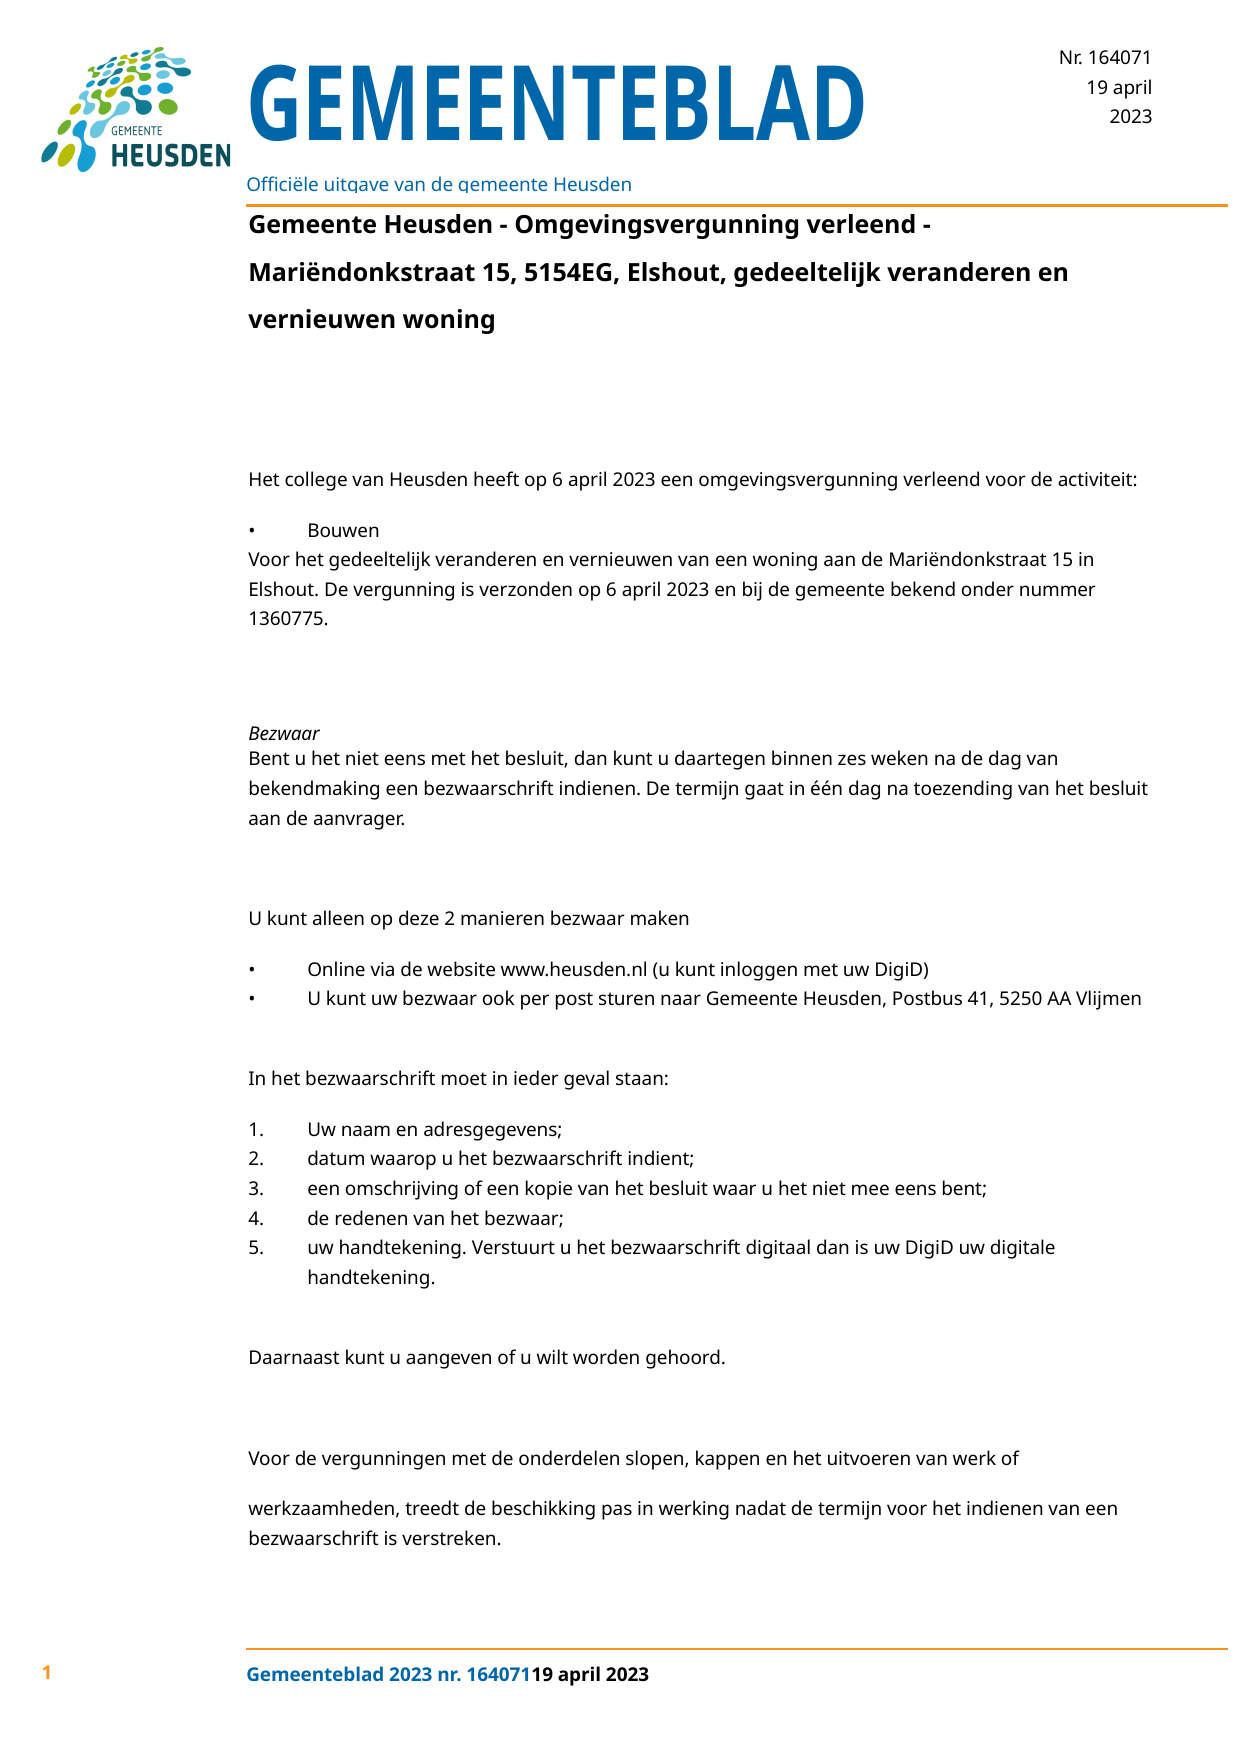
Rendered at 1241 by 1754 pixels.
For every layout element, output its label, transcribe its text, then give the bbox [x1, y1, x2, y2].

picture [41, 47, 231, 172]
list U kunt uw bezwaar ook per post sturen naar Gemeente Heusden, Postbus 41, 5250 AA Vlijmen [248, 986, 1152, 1011]
text In het bezwaarschrift moet in ieder geval staan: [248, 1066, 1152, 1091]
list uw handtekening. Verstuurt u het bezwaarschrift digitaal dan is uw DigiD uw digitale handtekening. [248, 1234, 1152, 1290]
text Bezwaar [248, 720, 1152, 746]
list datum waarop u het bezwaarschrift indient; [248, 1146, 1152, 1171]
text werkzaamheden, treedt de beschikking pas in werking nadat de termijn voor het indienen van een bezwaarschrift is verstreken. [248, 1495, 1152, 1551]
text Gemeente Heusden - Omgevingsvergunning verleend - Mariëndonkstraat 15, 5154EG, Elshout, gedeeltelijk veranderen en vernieuwen woning [248, 207, 1152, 336]
list Bouwen [248, 517, 1152, 542]
list Uw naam en adresgegevens; [248, 1116, 1152, 1142]
list de redenen van het bezwaar; [248, 1205, 1152, 1231]
list een omschrijving of een kopie van het besluit waar u het niet mee eens bent; [248, 1175, 1152, 1201]
text Bent u het niet eens met het besluit, dan kunt u daartegen binnen zes weken na de dag van bekendmaking een bezwaarschrift indienen. De termijn gaat in één dag na toezending van het besluit aan de aanvrager. [248, 746, 1152, 831]
text Voor de vergunningen met de onderdelen slopen, kappen en het uitvoeren van werk of [248, 1445, 1152, 1471]
text Het college van Heusden heeft op 6 april 2023 een omgevingsvergunning verleend voor de activiteit: [248, 466, 1152, 492]
text Voor het gedeeltelijk veranderen en vernieuwen van een woning aan de Mariëndonkstraat 15 in Elshout. De vergunning is verzonden op 6 april 2023 en bij de gemeente bekend onder nummer 1360775. [248, 546, 1152, 631]
list Online via de website www.heusden.nl (u kunt inloggen met uw DigiD) [248, 956, 1152, 982]
text U kunt alleen op deze 2 manieren bezwaar maken [248, 906, 1152, 931]
text Daarnaast kunt u aangeven of u wilt worden gehoord. [248, 1344, 1152, 1370]
